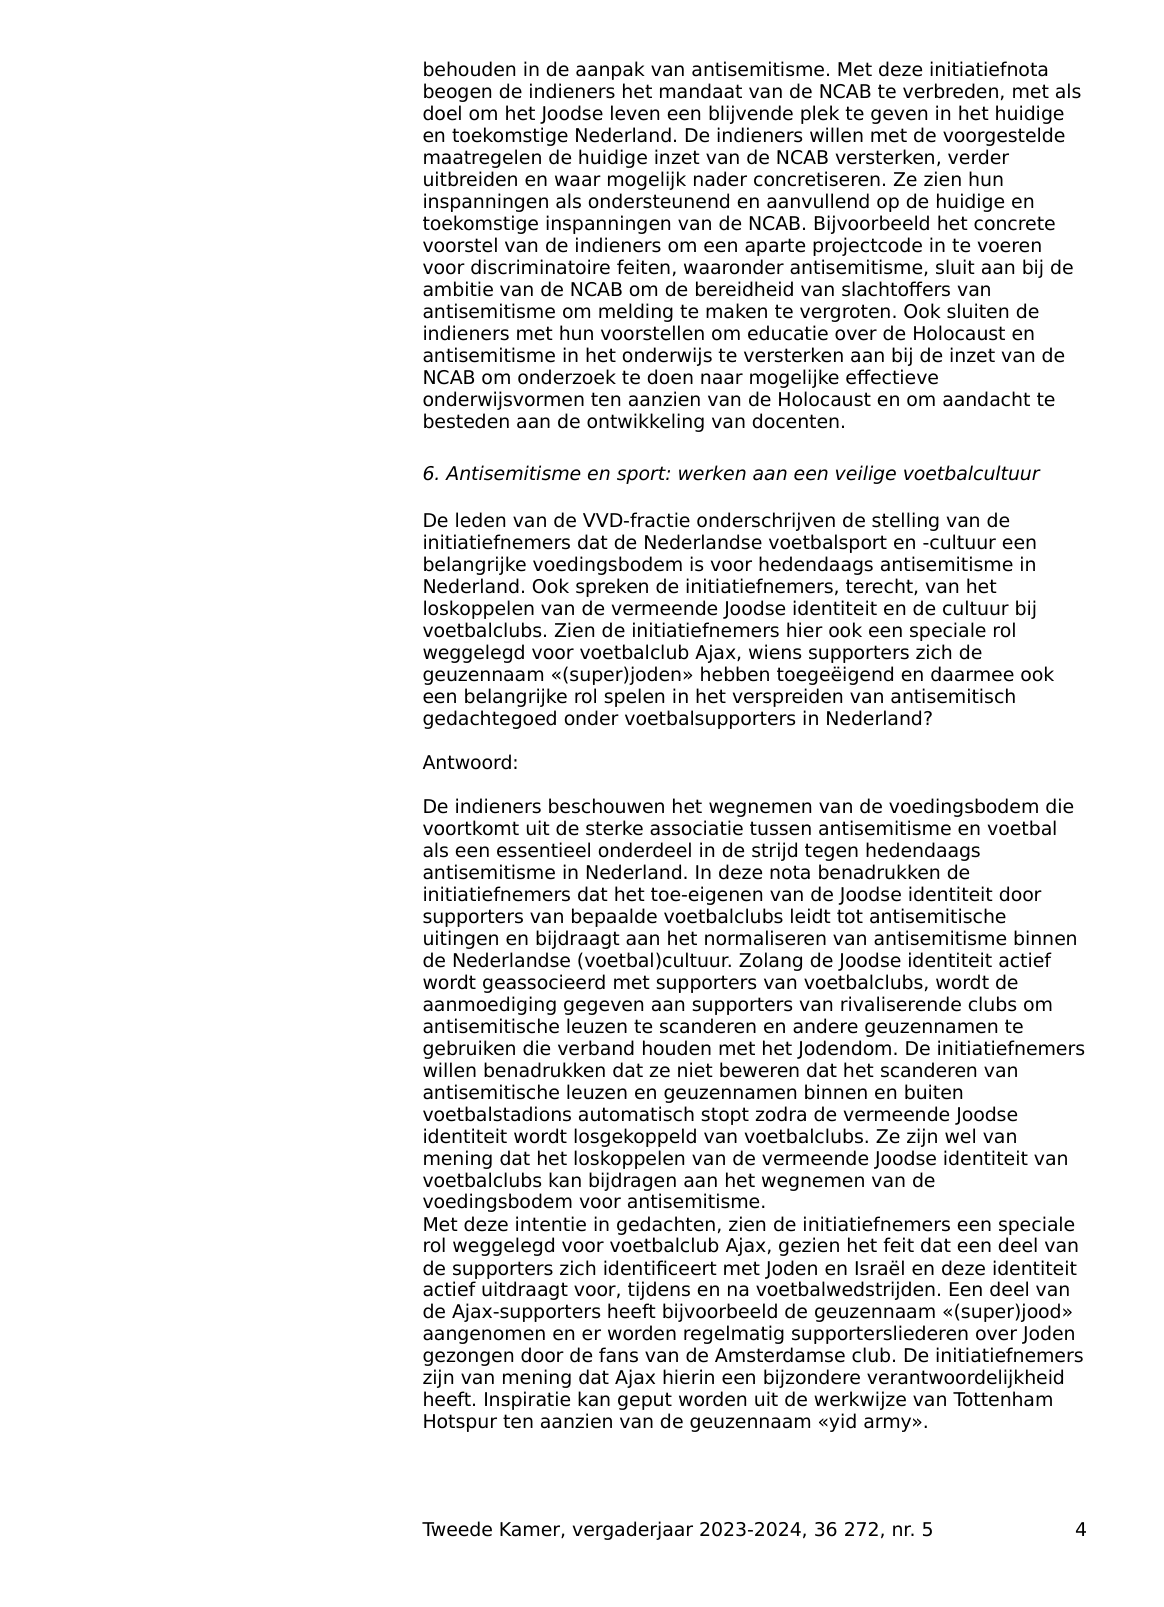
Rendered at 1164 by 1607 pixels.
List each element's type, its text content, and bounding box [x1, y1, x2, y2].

text Antwoord: [422, 752, 1087, 774]
subtitle 6. Antisemitisme en sport: werken aan een veilige voetbalcultuur [422, 463, 1087, 485]
text Met deze intentie in gedachten, zien de initiatiefnemers een speciale rol weggelegd voor voetbalclub Ajax, gezien het feit dat een deel van de supporters zich identificeert met Joden en Israël en deze identiteit actief uitdraagt voor, tijdens en na voetbalwedstrijden. Een deel van de Ajax-supporters heeft bijvoorbeeld de geuzennaam «(super)jood» aangenomen en er worden regelmatig supportersliederen over Joden gezongen door de fans van de Amsterdamse club. De initiatiefnemers zijn van mening dat Ajax hierin een bijzondere verantwoordelijkheid heeft. Inspiratie kan geput worden uit de werkwijze van Tottenham Hotspur ten aanzien van de geuzennaam «yid army». [422, 1213, 1087, 1433]
text behouden in de aanpak van antisemitisme. Met deze initiatiefnota beogen de indieners het mandaat van de NCAB te verbreden, met als doel om het Joodse leven een blijvende plek te geven in het huidige en toekomstige Nederland. De indieners willen met de voorgestelde maatregelen de huidige inzet van de NCAB versterken, verder uitbreiden en waar mogelijk nader concretiseren. Ze zien hun inspanningen als ondersteunend en aanvullend op de huidige en toekomstige inspanningen van de NCAB. Bijvoorbeeld het concrete voorstel van de indieners om een aparte projectcode in te voeren voor discriminatoire feiten, waaronder antisemitisme, sluit aan bij de ambitie van de NCAB om de bereidheid van slachtoffers van antisemitisme om melding te maken te vergroten. Ook sluiten de indieners met hun voorstellen om educatie over de Holocaust en antisemitisme in het onderwijs te versterken aan bij de inzet van de NCAB om onderzoek te doen naar mogelijke effectieve onderwijsvormen ten aanzien van de Holocaust en om aandacht te besteden aan de ontwikkeling van docenten. [422, 59, 1087, 433]
text De indieners beschouwen het wegnemen van de voedingsbodem die voortkomt uit de sterke associatie tussen antisemitisme en voetbal als een essentieel onderdeel in de strijd tegen hedendaags antisemitisme in Nederland. In deze nota benadrukken de initiatiefnemers dat het toe-eigenen van de Joodse identiteit door supporters van bepaalde voetbalclubs leidt tot antisemitische uitingen en bijdraagt aan het normaliseren van antisemitisme binnen de Nederlandse (voetbal)cultuur. Zolang de Joodse identiteit actief wordt geassocieerd met supporters van voetbalclubs, wordt de aanmoediging gegeven aan supporters van rivaliserende clubs om antisemitische leuzen te scanderen en andere geuzennamen te gebruiken die verband houden met het Jodendom. De initiatiefnemers willen benadrukken dat ze niet beweren dat het scanderen van antisemitische leuzen en geuzennamen binnen en buiten voetbalstadions automatisch stopt zodra de vermeende Joodse identiteit wordt losgekoppeld van voetbalclubs. Ze zijn wel van mening dat het loskoppelen van de vermeende Joodse identiteit van voetbalclubs kan bijdragen aan het wegnemen van de voedingsbodem voor antisemitisme. [422, 796, 1087, 1213]
text De leden van de VVD-fractie onderschrijven de stelling van de initiatiefnemers dat de Nederlandse voetbalsport en -cultuur een belangrijke voedingsbodem is voor hedendaags antisemitisme in Nederland. Ook spreken de initiatiefnemers, terecht, van het loskoppelen van de vermeende Joodse identiteit en de cultuur bij voetbalclubs. Zien de initiatiefnemers hier ook een speciale rol weggelegd voor voetbalclub Ajax, wiens supporters zich de geuzennaam «(super)joden» hebben toegeëigend en daarmee ook een belangrijke rol spelen in het verspreiden van antisemitisch gedachtegoed onder voetbalsupporters in Nederland? [422, 510, 1087, 729]
